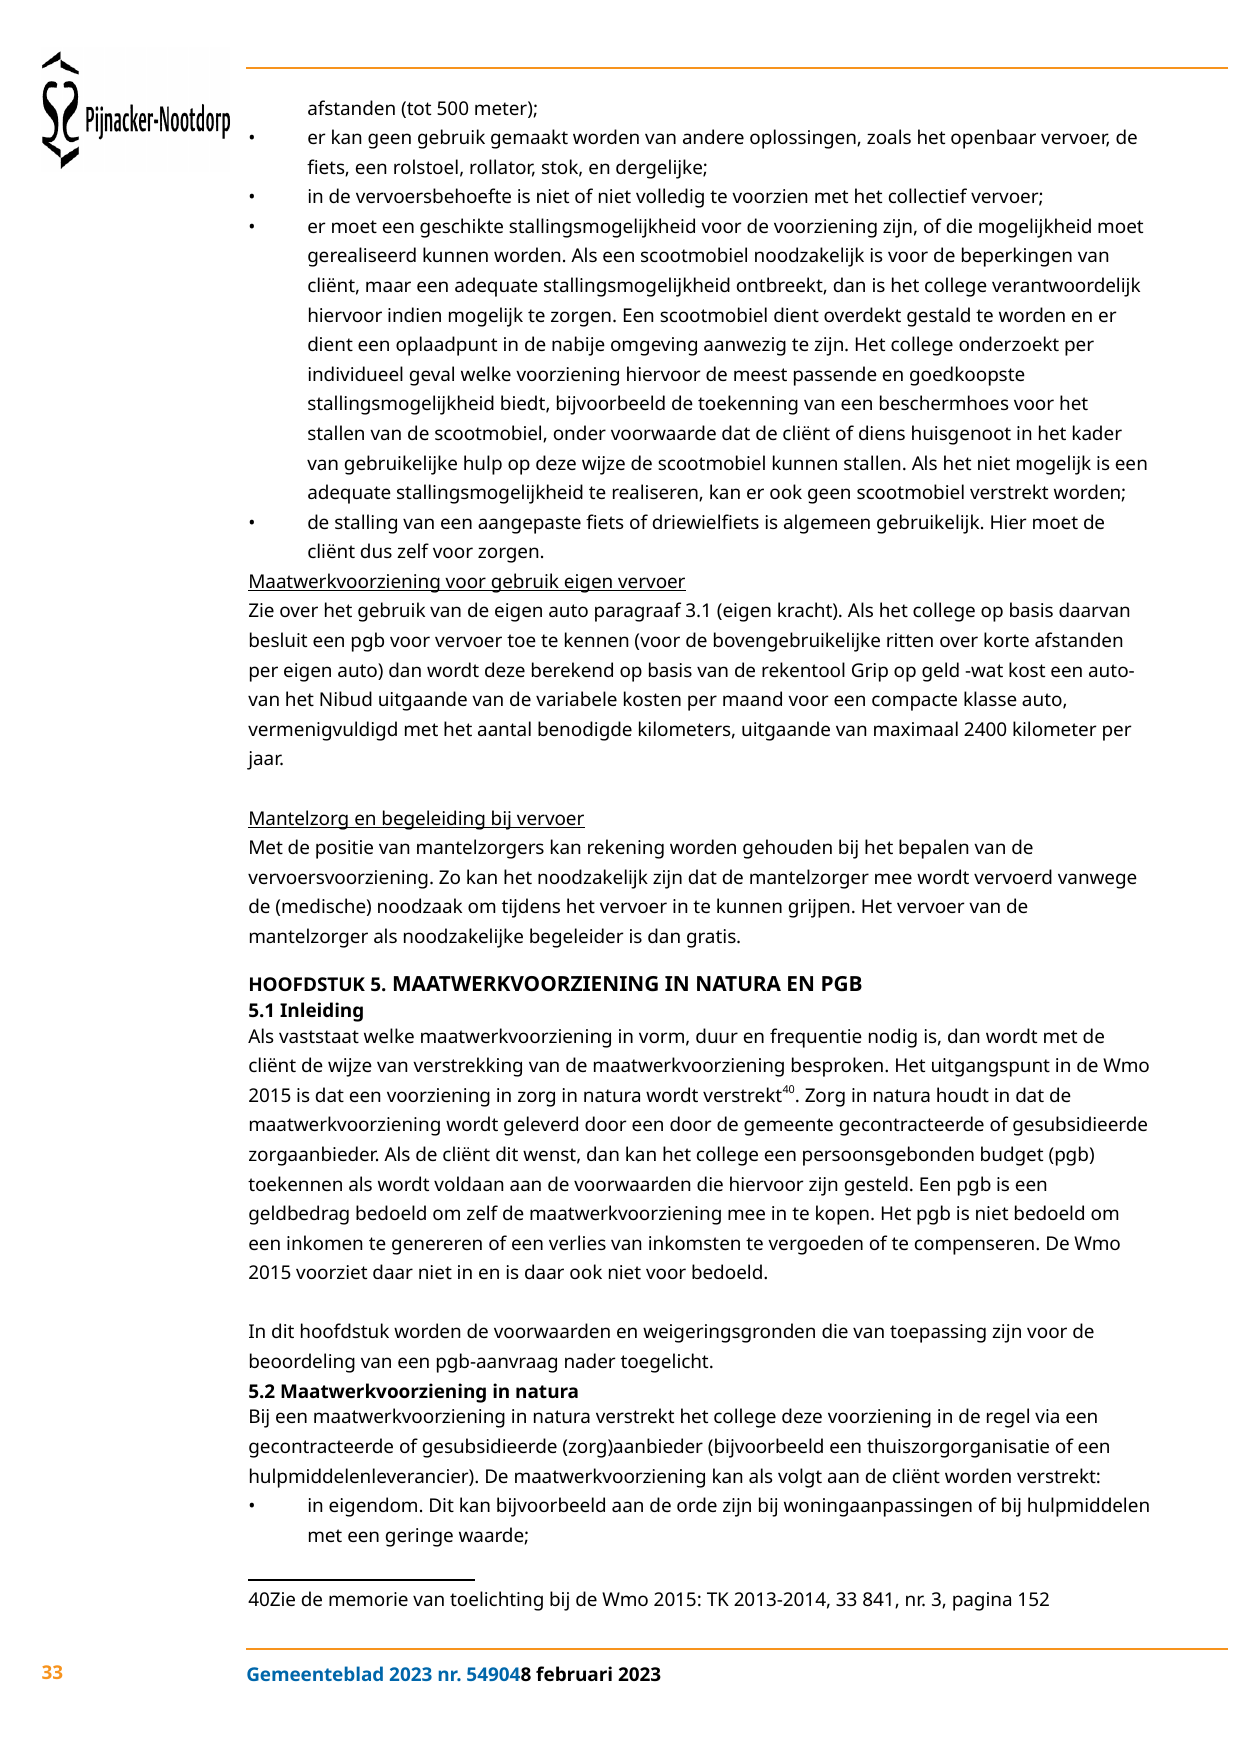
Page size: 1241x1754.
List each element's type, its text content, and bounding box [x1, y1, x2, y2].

text 5.1 Inleiding [248, 997, 1152, 1023]
text Zie de memorie van toelichting bij de Wmo 2015: TK 2013-2014, 33 841, nr. 3, pagina 152 [248, 1586, 1152, 1612]
list er moet een geschikte stallingsmogelijkheid voor de voorziening zijn, of die mogelijkheid moet gerealiseerd kunnen worden. Als een scootmobiel noodzakelijk is voor de beperkingen van cliënt, maar een adequate stallingsmogelijkheid ontbreekt, dan is het college verantwoordelijk hiervoor indien mogelijk te zorgen. Een scootmobiel dient overdekt gestald te worden en er dient een oplaadpunt in de nabije omgeving aanwezig te zijn. Het college onderzoekt per individueel geval welke voorziening hiervoor de meest passende en goedkoopste stallingsmogelijkheid biedt, bijvoorbeeld de toekenning van een beschermhoes voor het stallen van de scootmobiel, onder voorwaarde dat de cliënt of diens huisgenoot in het kader van gebruikelijke hulp op deze wijze de scootmobiel kunnen stallen. Als het niet mogelijk is een adequate stallingsmogelijkheid te realiseren, kan er ook geen scootmobiel verstrekt worden; [248, 213, 1152, 505]
list in de vervoersbehoefte is niet of niet volledig te voorzien met het collectief vervoer; [248, 183, 1152, 209]
text Met de positie van mantelzorgers kan rekening worden gehouden bij het bepalen van de vervoersvoorziening. Zo kan het noodzakelijk zijn dat de mantelzorger mee wordt vervoerd vanwege de (medische) noodzaak om tijdens het vervoer in te kunnen grijpen. Het vervoer van de mantelzorger als noodzakelijke begeleider is dan gratis. [248, 834, 1152, 949]
list er kan geen gebruik gemaakt worden van andere oplossingen, zoals het openbaar vervoer, de fiets, een rolstoel, rollator, stok, en dergelijke; [248, 124, 1152, 180]
list afstanden (tot 500 meter); [248, 95, 1152, 121]
text In dit hoofdstuk worden de voorwaarden en weigeringsgronden die van toepassing zijn voor de beoordeling van een pgb-aanvraag nader toegelicht. [248, 1319, 1152, 1374]
text Mantelzorg en begeleiding bij vervoer [248, 805, 1152, 831]
picture [41, 47, 231, 172]
list in eigendom. Dit kan bijvoorbeeld aan de orde zijn bij woningaanpassingen of bij hulpmiddelen met een geringe waarde; [248, 1492, 1152, 1548]
text Bij een maatwerkvoorziening in natura verstrekt het college deze voorziening in de regel via een gecontracteerde of gesubsidieerde (zorg)aanbieder (bijvoorbeeld een thuiszorgorganisatie of een hulpmiddelenleverancier). De maatwerkvoorziening kan als volgt aan de cliënt worden verstrekt: [248, 1404, 1152, 1488]
text Als vaststaat welke maatwerkvoorziening in vorm, duur en frequentie nodig is, dan wordt met de cliënt de wijze van verstrekking van de maatwerkvoorziening besproken. Het uitgangspunt in de Wmo 2015 is dat een voorziening in zorg in natura wordt verstrekt. Zorg in natura houdt in dat de maatwerkvoorziening wordt geleverd door een door de gemeente gecontracteerde of gesubsidieerde zorgaanbieder. Als de cliënt dit wenst, dan kan het college een persoonsgebonden budget (pgb) toekennen als wordt voldaan aan de voorwaarden die hiervoor zijn gesteld. Een pgb is een geldbedrag bedoeld om zelf de maatwerkvoorziening mee in te kopen. Het pgb is niet bedoeld om een inkomen te genereren of een verlies van inkomsten te vergoeden of te compenseren. De Wmo 2015 voorziet daar niet in en is daar ook niet voor bedoeld. [248, 1023, 1152, 1285]
list de stalling van een aangepaste fiets of driewielfiets is algemeen gebruikelijk. Hier moet de cliënt dus zelf voor zorgen. [248, 509, 1152, 564]
text 5.2 Maatwerkvoorziening in natura [248, 1378, 1152, 1404]
text Zie over het gebruik van de eigen auto paragraaf 3.1 (eigen kracht). Als het college op basis daarvan besluit een pgb voor vervoer toe te kennen (voor de bovengebruikelijke ritten over korte afstanden per eigen auto) dan wordt deze berekend op basis van de rekentool Grip op geld -wat kost een auto- van het Nibud uitgaande van de variabele kosten per maand voor een compacte klasse auto, vermenigvuldigd met het aantal benodigde kilometers, uitgaande van maximaal 2400 kilometer per jaar. [248, 598, 1152, 771]
text HOOFDSTUK 5. MAATWERKVOORZIENING IN NATURA EN PGB [248, 969, 1152, 997]
text Maatwerkvoorziening voor gebruik eigen vervoer [248, 568, 1152, 594]
